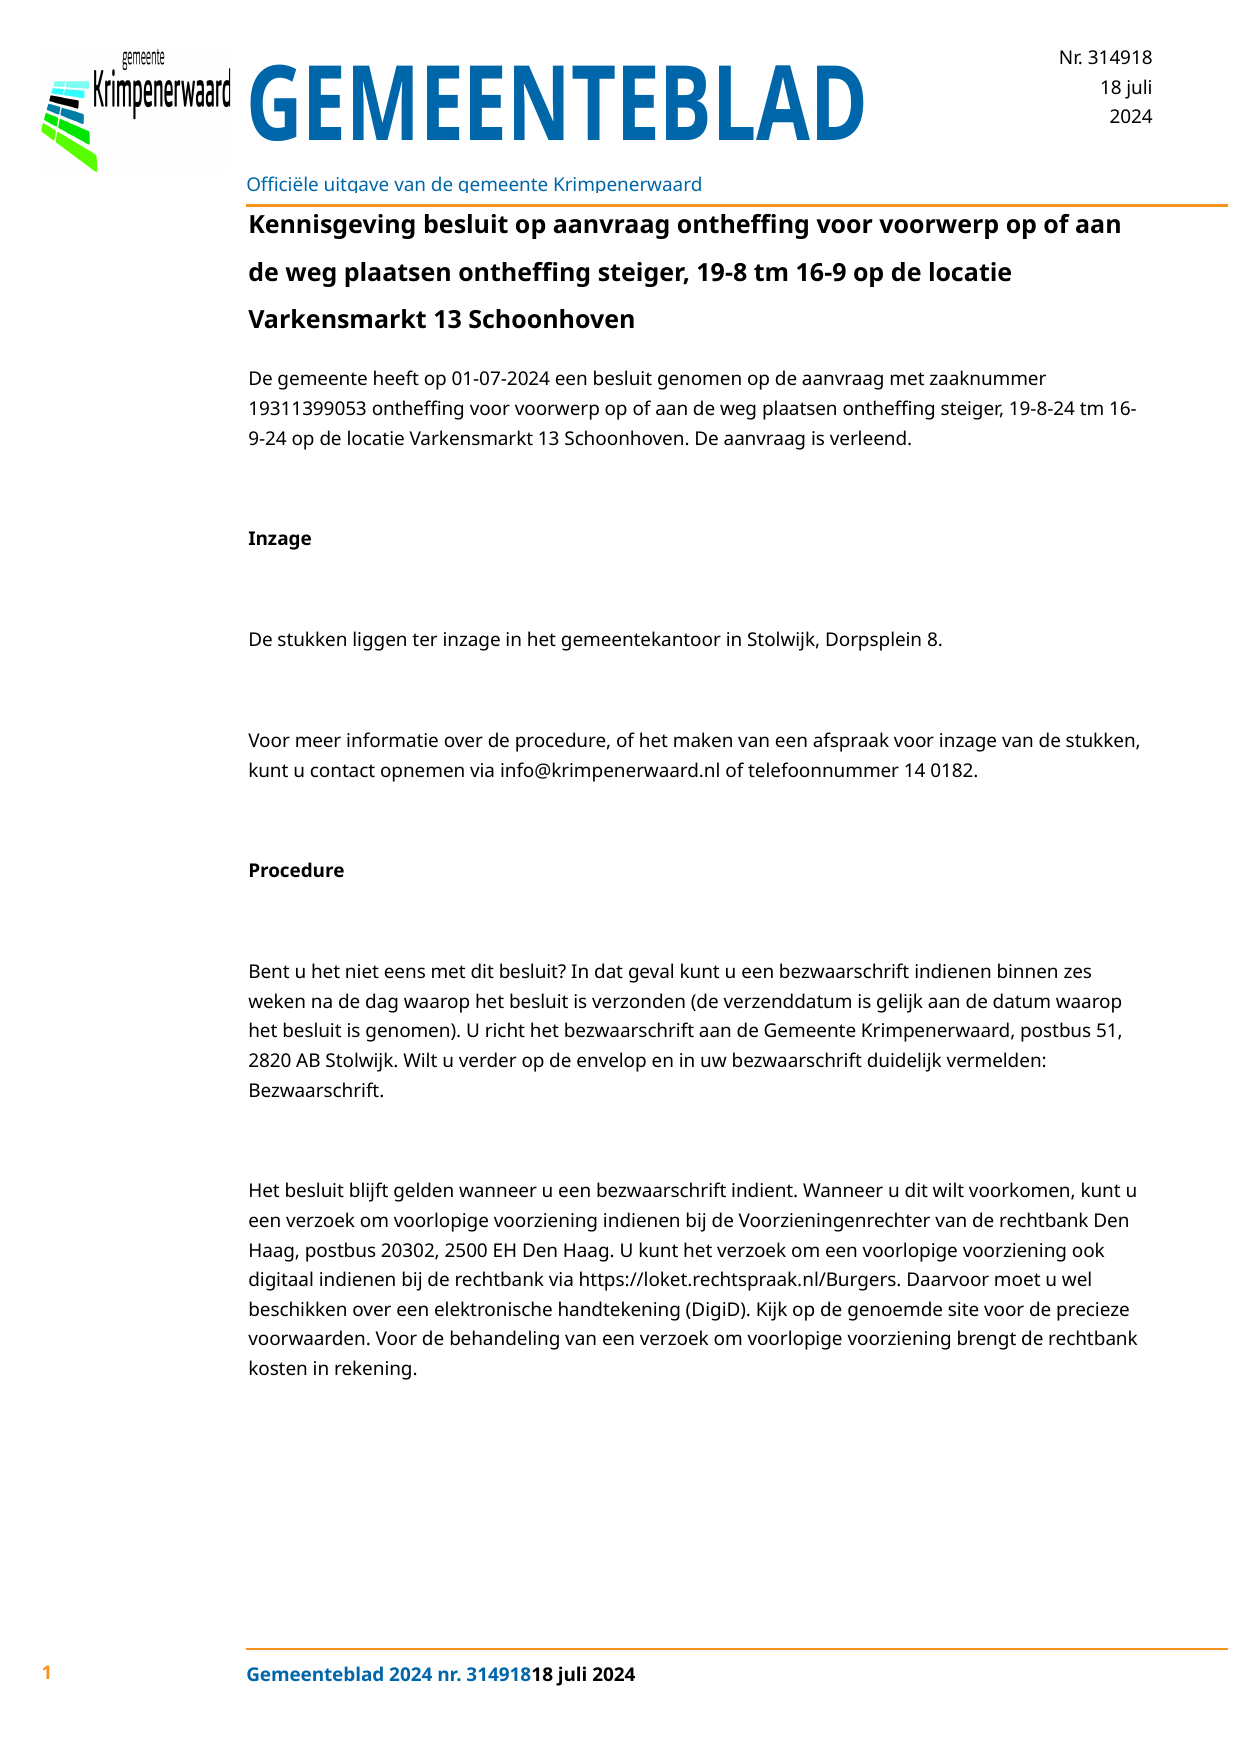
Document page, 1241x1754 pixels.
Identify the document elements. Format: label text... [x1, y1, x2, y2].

text De stukken liggen ter inzage in het gemeentekantoor in Stolwijk, Dorpsplein 8. [248, 626, 1152, 652]
text Kennisgeving besluit op aanvraag ontheffing voor voorwerp op of aan de weg plaatsen ontheffing steiger, 19-8 tm 16-9 op de locatie Varkensmarkt 13 Schoonhoven [248, 207, 1152, 336]
text Het besluit blijft gelden wanneer u een bezwaarschrift indient. Wanneer u dit wilt voorkomen, kunt u een verzoek om voorlopige voorziening indienen bij de Voorzieningenrechter van de rechtbank Den Haag, postbus 20302, 2500 EH Den Haag. U kunt het verzoek om een voorlopige voorziening ook digitaal indienen bij de rechtbank via https://loket.rechtspraak.nl/Burgers. Daarvoor moet u wel beschikken over een elektronische handtekening (DigiD). Kijk op de genoemde site voor de precieze voorwaarden. Voor de behandeling van een verzoek om voorlopige voorziening brengt de rechtbank kosten in rekening. [248, 1178, 1152, 1381]
text Inzage [248, 526, 1152, 551]
text Procedure [248, 858, 1152, 883]
text Voor meer informatie over de procedure, of het maken van een afspraak voor inzage van de stukken, kunt u contact opnemen via info@krimpenerwaard.nl of telefoonnummer 14 0182. [248, 727, 1152, 782]
picture [41, 47, 231, 172]
text Bent u het niet eens met dit besluit? In dat geval kunt u een bezwaarschrift indienen binnen zes weken na de dag waarop het besluit is verzonden (de verzenddatum is gelijk aan de datum waarop het besluit is genomen). U richt het bezwaarschrift aan de Gemeente Krimpenerwaard, postbus 51, 2820 AB Stolwijk. Wilt u verder op de envelop en in uw bezwaarschrift duidelijk vermelden: Bezwaarschrift. [248, 958, 1152, 1102]
text De gemeente heeft op 01-07-2024 een besluit genomen op de aanvraag met zaaknummer 19311399053 ontheffing voor voorwerp op of aan de weg plaatsen ontheffing steiger, 19-8-24 tm 16-9-24 op de locatie Varkensmarkt 13 Schoonhoven. De aanvraag is verleend. [248, 366, 1152, 450]
